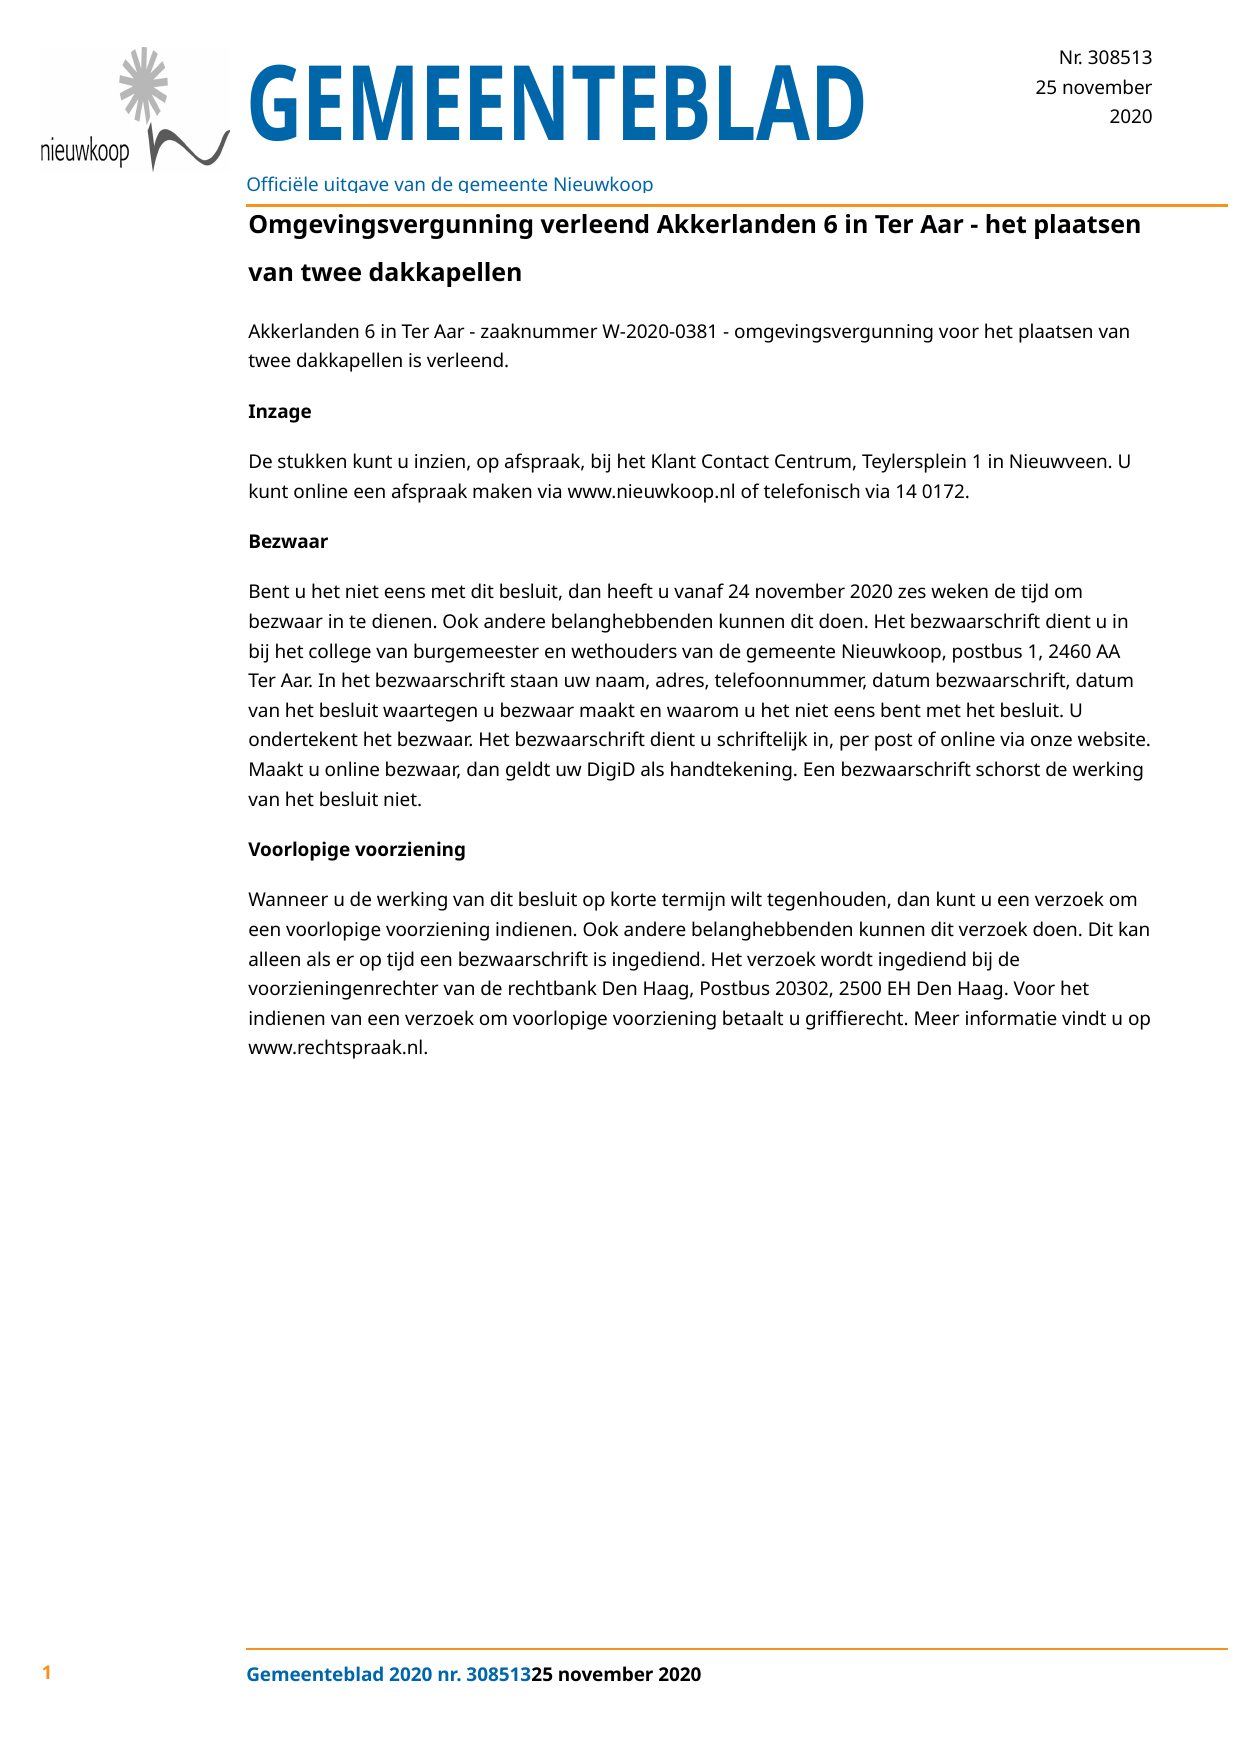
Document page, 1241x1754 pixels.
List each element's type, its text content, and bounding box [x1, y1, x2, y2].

text Wanneer u de werking van dit besluit op korte termijn wilt tegenhouden, dan kunt u een verzoek om een voorlopige voorziening indienen. Ook andere belanghebbenden kunnen dit verzoek doen. Dit kan alleen als er op tijd een bezwaarschrift is ingediend. Het verzoek wordt ingediend bij de voorzieningenrechter van de rechtbank Den Haag, Postbus 20302, 2500 EH Den Haag. Voor het indienen van een verzoek om voorlopige voorziening betaalt u griffierecht. Meer informatie vindt u op www.rechtspraak.nl. [248, 887, 1152, 1060]
text Akkerlanden 6 in Ter Aar - zaaknummer W-2020-0381 - omgevingsvergunning voor het plaatsen van twee dakkapellen is verleend. [248, 318, 1152, 373]
text Omgevingsvergunning verleend Akkerlanden 6 in Ter Aar - het plaatsen van twee dakkapellen [248, 207, 1152, 288]
picture [41, 47, 231, 172]
text Bezwaar [248, 528, 1152, 554]
text Bent u het niet eens met dit besluit, dan heeft u vanaf 24 november 2020 zes weken de tijd om bezwaar in te dienen. Ook andere belanghebbenden kunnen dit doen. Het bezwaarschrift dient u in bij het college van burgemeester en wethouders van de gemeente Nieuwkoop, postbus 1, 2460 AA Ter Aar. In het bezwaarschrift staan uw naam, adres, telefoonnummer, datum bezwaarschrift, datum van het besluit waartegen u bezwaar maakt en waarom u het niet eens bent met het besluit. U ondertekent het bezwaar. Het bezwaarschrift dient u schriftelijk in, per post of online via onze website. Maakt u online bezwaar, dan geldt uw DigiD als handtekening. Een bezwaarschrift schorst de werking van het besluit niet. [248, 579, 1152, 812]
text Inzage [248, 398, 1152, 424]
text Voorlopige voorziening [248, 836, 1152, 862]
text De stukken kunt u inzien, op afspraak, bij het Klant Contact Centrum, Teylersplein 1 in Nieuwveen. U kunt online een afspraak maken via www.nieuwkoop.nl of telefonisch via 14 0172. [248, 448, 1152, 504]
